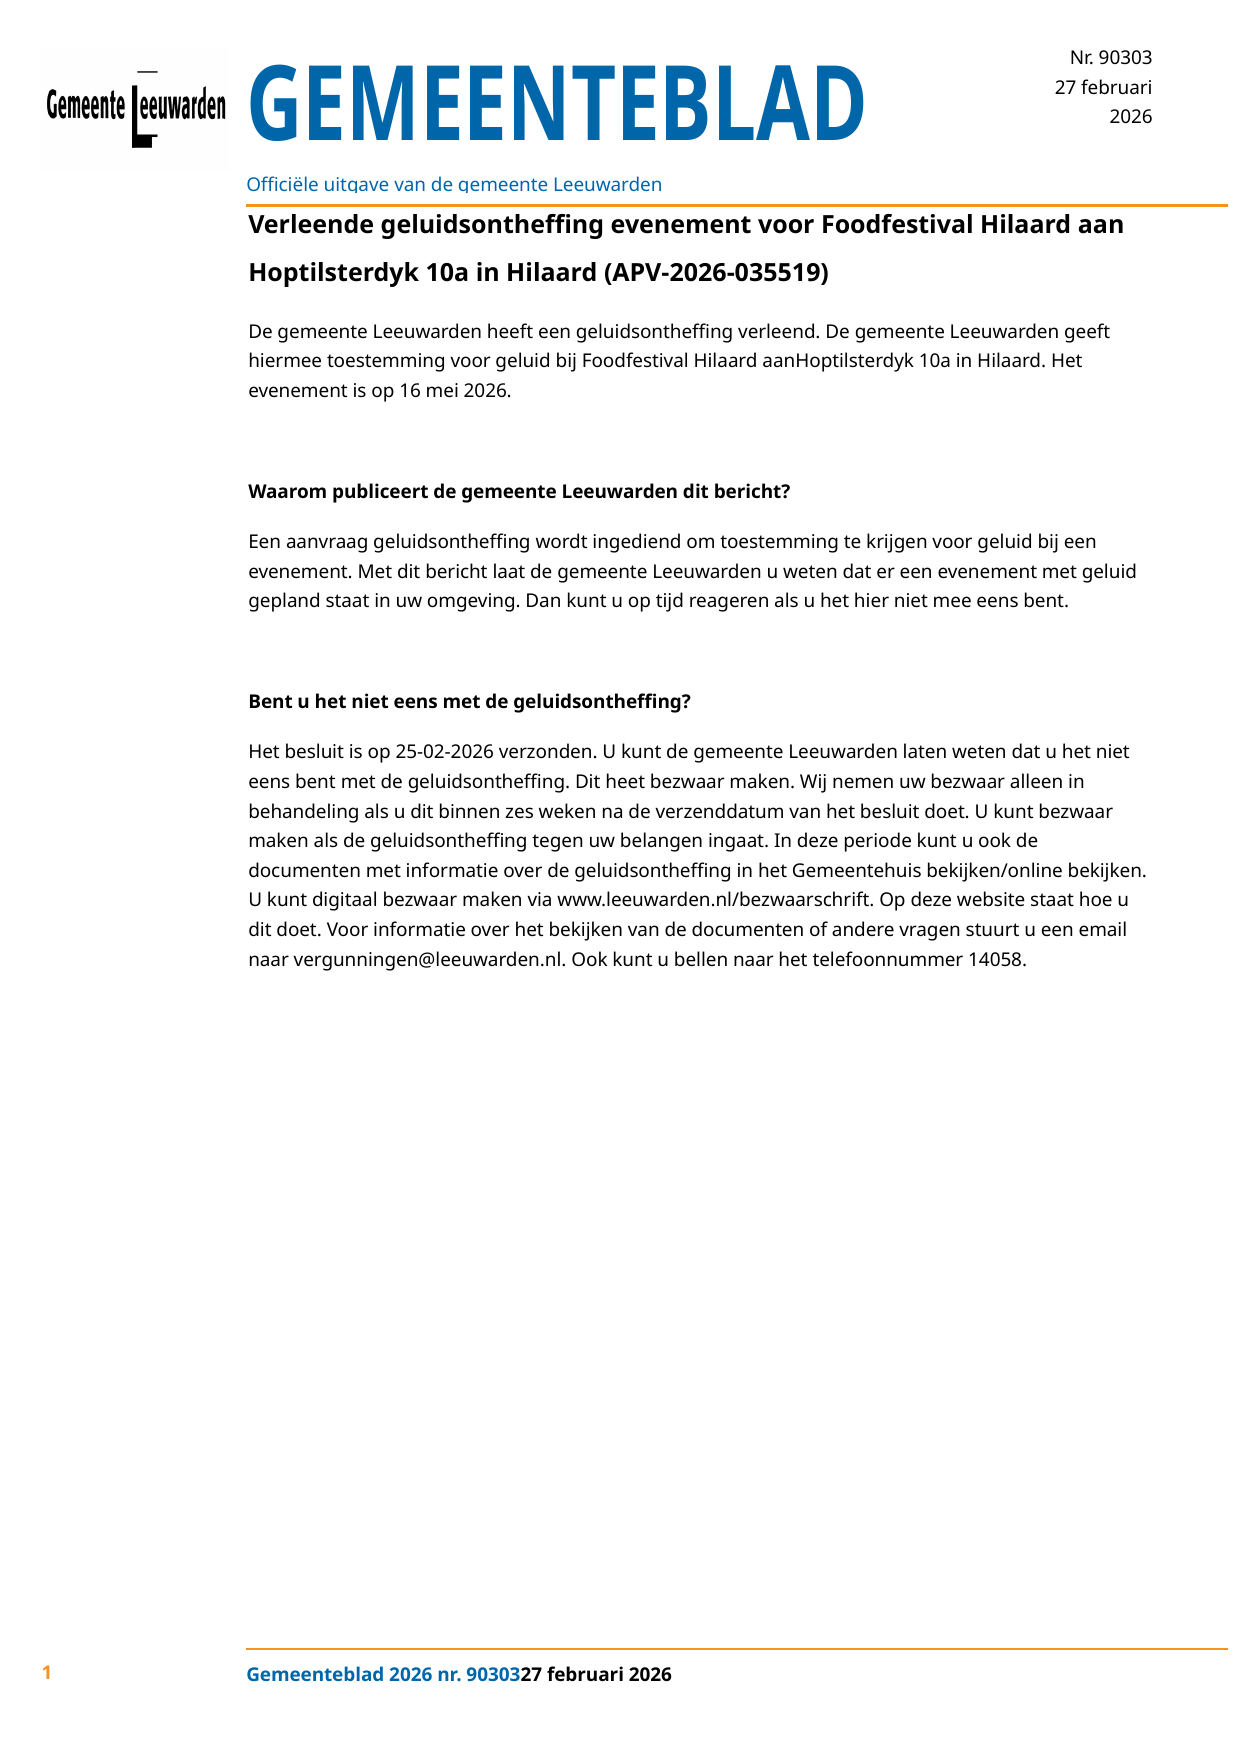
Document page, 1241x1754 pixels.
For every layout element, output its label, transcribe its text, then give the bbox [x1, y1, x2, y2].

text Verleende geluidsontheffing evenement voor Foodfestival Hilaard aan Hoptilsterdyk 10a in Hilaard (APV-2026-035519) [248, 207, 1152, 288]
text Het besluit is op 25-02-2026 verzonden. U kunt de gemeente Leeuwarden laten weten dat u het niet eens bent met de geluidsontheffing. Dit heet bezwaar maken. Wij nemen uw bezwaar alleen in behandeling als u dit binnen zes weken na de verzenddatum van het besluit doet. U kunt bezwaar maken als de geluidsontheffing tegen uw belangen ingaat. In deze periode kunt u ook de documenten met informatie over de geluidsontheffing in het Gemeentehuis bekijken/online bekijken. U kunt digitaal bezwaar maken via www.leeuwarden.nl/bezwaarschrift. Op deze website staat hoe u dit doet. Voor informatie over het bekijken van de documenten of andere vragen stuurt u een email naar vergunningen@leeuwarden.nl. Ook kunt u bellen naar het telefoonnummer 14058. [248, 739, 1152, 972]
picture [41, 47, 231, 172]
text Een aanvraag geluidsontheffing wordt ingediend om toestemming te krijgen voor geluid bij een evenement. Met dit bericht laat de gemeente Leeuwarden u weten dat er een evenement met geluid gepland staat in uw omgeving. Dan kunt u op tijd reageren als u het hier niet mee eens bent. [248, 528, 1152, 613]
text Waarom publiceert de gemeente Leeuwarden dit bericht? [248, 478, 1152, 504]
text Bent u het niet eens met de geluidsontheffing? [248, 688, 1152, 714]
text De gemeente Leeuwarden heeft een geluidsontheffing verleend. De gemeente Leeuwarden geeft hiermee toestemming voor geluid bij Foodfestival Hilaard aanHoptilsterdyk 10a in Hilaard. Het evenement is op 16 mei 2026. [248, 318, 1152, 403]
